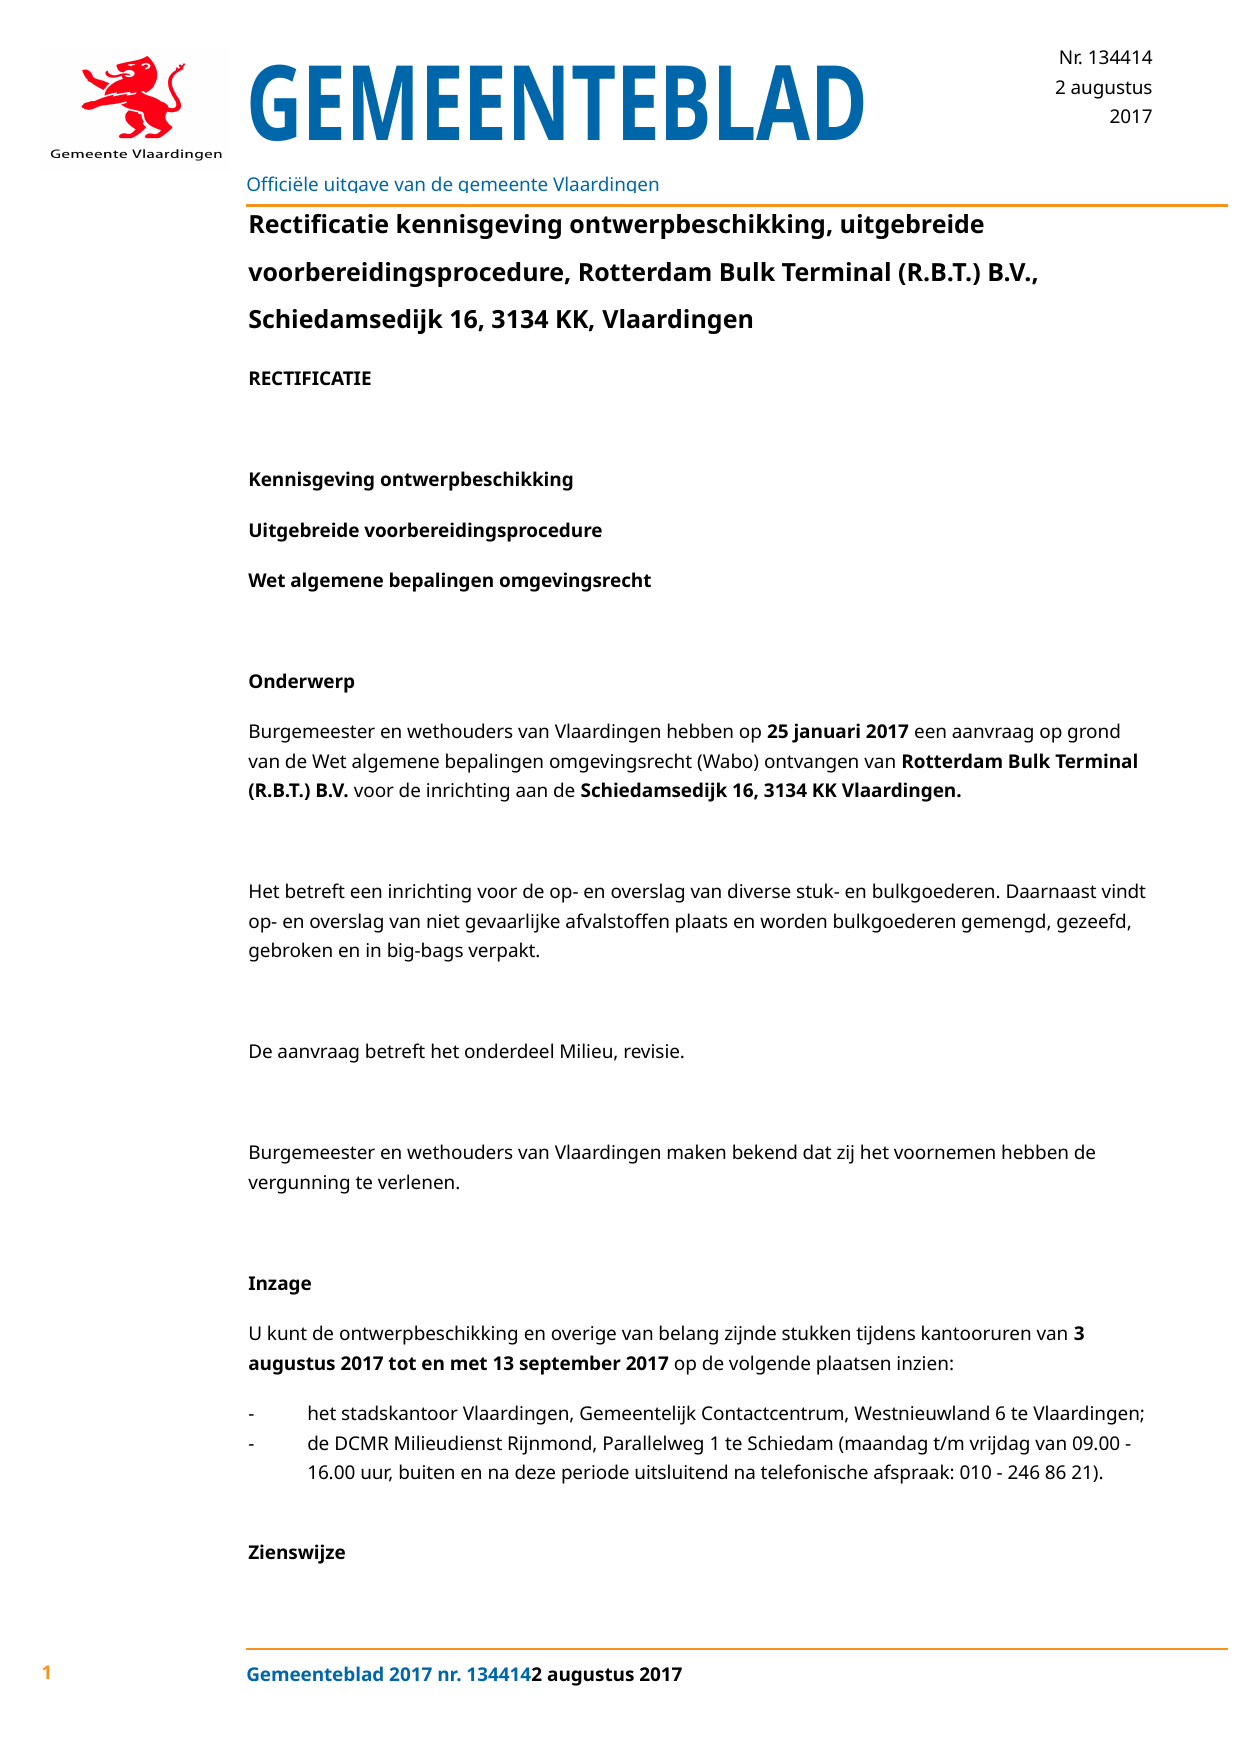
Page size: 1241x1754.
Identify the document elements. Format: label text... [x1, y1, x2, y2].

text Het betreft een inrichting voor de op- en overslag van diverse stuk- en bulkgoederen. Daarnaast vindt op- en overslag van niet gevaarlijke afvalstoffen plaats en worden bulkgoederen gemengd, gezeefd, gebroken en in big-bags verpakt. [248, 878, 1152, 963]
list de DCMR Milieudienst Rijnmond, Parallelweg 1 te Schiedam (maandag t/m vrijdag van 09.00 - 16.00 uur, buiten en na deze periode uitsluitend na telefonische afspraak: 010 - 246 86 21). [248, 1430, 1152, 1485]
text Uitgebreide voorbereidingsprocedure [248, 517, 1152, 542]
text Burgemeester en wethouders van Vlaardingen hebben op 25 januari 2017 een aanvraag op grond van de Wet algemene bepalingen omgevingsrecht (Wabo) ontvangen van Rotterdam Bulk Terminal (R.B.T.) B.V. voor de inrichting aan de Schiedamsedijk 16, 3134 KK Vlaardingen. [248, 718, 1152, 803]
text U kunt de ontwerpbeschikking en overige van belang zijnde stukken tijdens kantooruren van 3 augustus 2017 tot en met 13 september 2017 op de volgende plaatsen inzien: [248, 1320, 1152, 1375]
text Zienswijze [248, 1539, 1152, 1565]
text Onderwerp [248, 668, 1152, 694]
text Rectificatie kennisgeving ontwerpbeschikking, uitgebreide voorbereidingsprocedure, Rotterdam Bulk Terminal (R.B.T.) B.V., Schiedamsedijk 16, 3134 KK, Vlaardingen [248, 207, 1152, 336]
text Wet algemene bepalingen omgevingsrecht [248, 567, 1152, 593]
text Kennisgeving ontwerpbeschikking [248, 466, 1152, 492]
text De aanvraag betreft het onderdeel Milieu, revisie. [248, 1038, 1152, 1064]
picture [41, 47, 231, 172]
text RECTIFICATIE [248, 366, 1152, 391]
text Inzage [248, 1270, 1152, 1295]
list het stadskantoor Vlaardingen, Gemeentelijk Contactcentrum, Westnieuwland 6 te Vlaardingen; [248, 1400, 1152, 1426]
text Burgemeester en wethouders van Vlaardingen maken bekend dat zij het voornemen hebben de vergunning te verlenen. [248, 1139, 1152, 1194]
